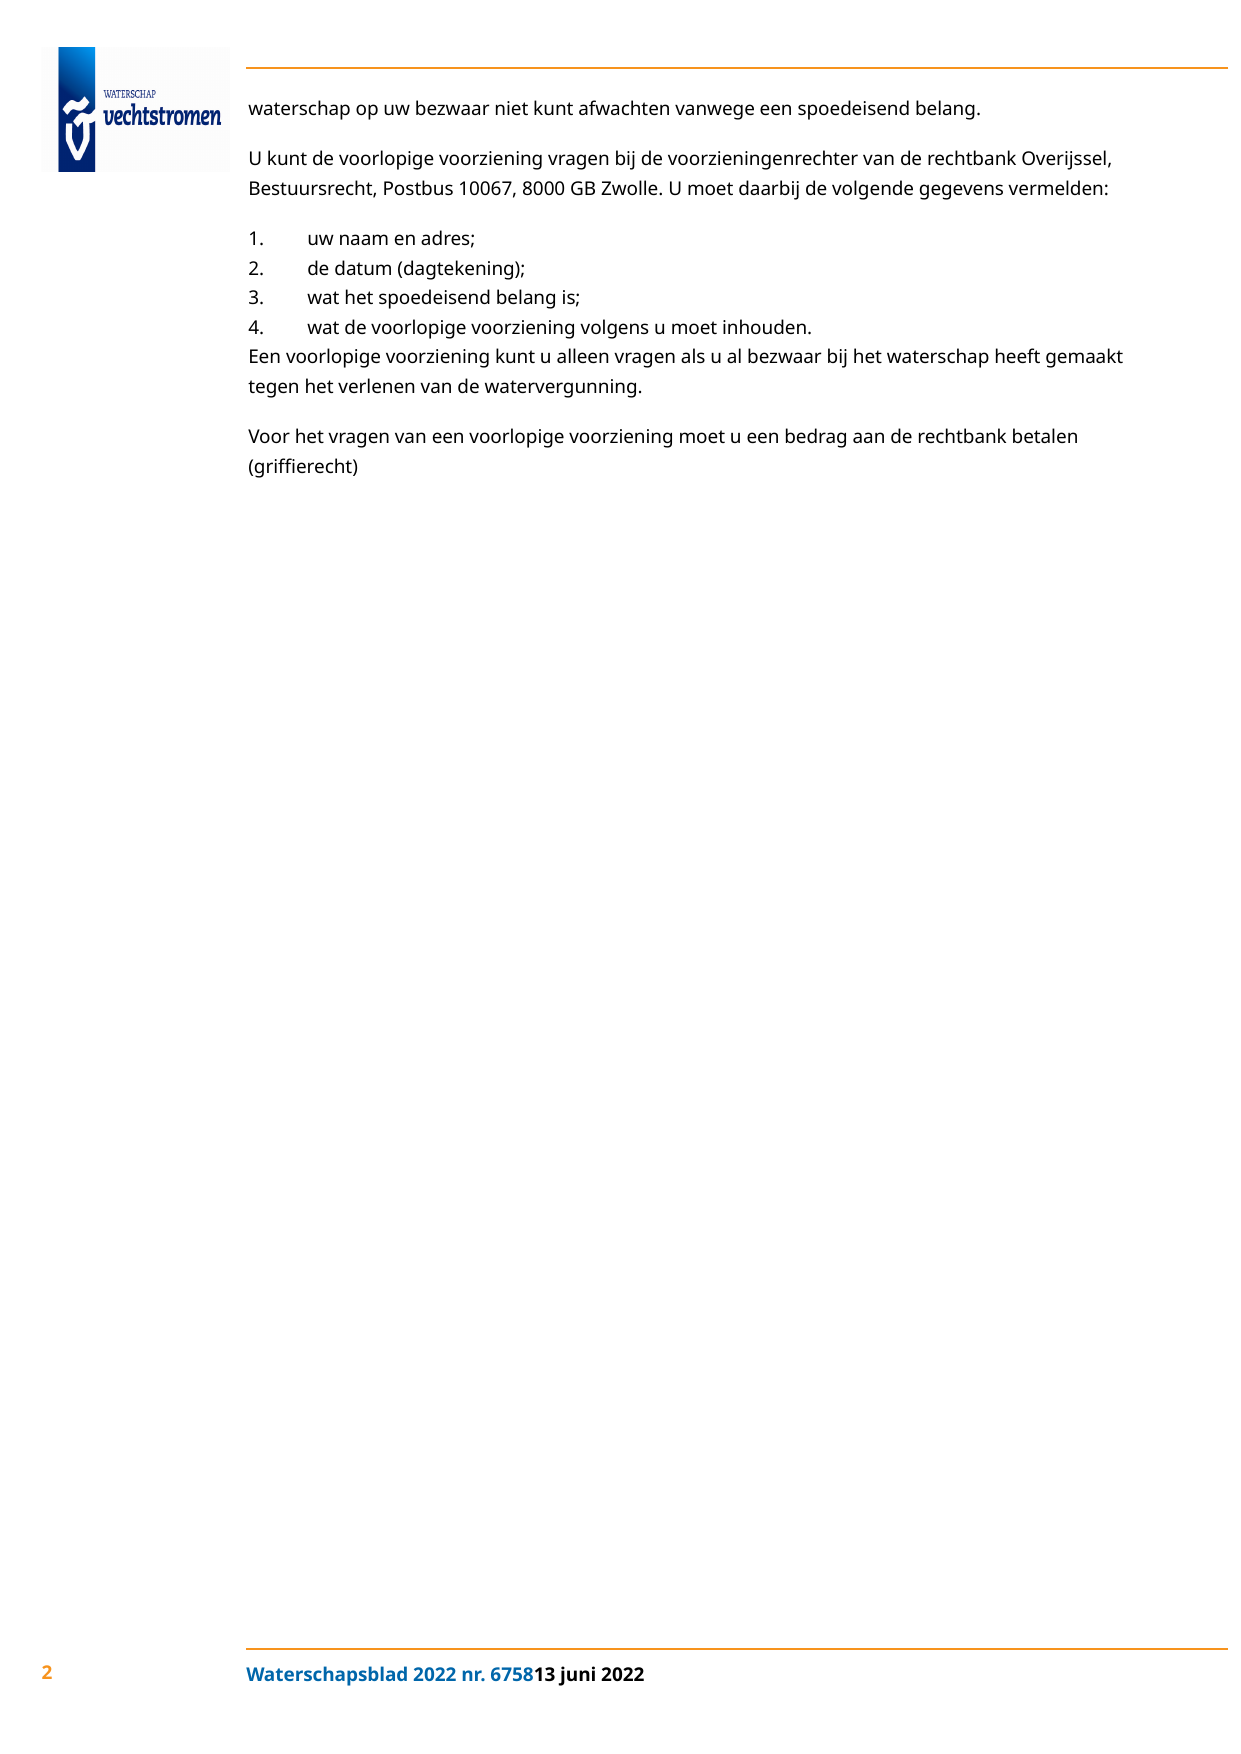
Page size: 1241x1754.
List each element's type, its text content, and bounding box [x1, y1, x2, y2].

text Een voorlopige voorziening kunt u alleen vragen als u al bezwaar bij het waterschap heeft gemaakt tegen het verlenen van de watervergunning. [248, 343, 1152, 399]
text Voor het vragen van een voorlopige voorziening moet u een bedrag aan de rechtbank betalen (griffierecht) [248, 423, 1152, 479]
list wat de voorlopige voorziening volgens u moet inhouden. [248, 314, 1152, 340]
list wat het spoedeisend belang is; [248, 284, 1152, 310]
text waterschap op uw bezwaar niet kunt afwachten vanwege een spoedeisend belang. [248, 95, 1152, 121]
list de datum (dagtekening); [248, 255, 1152, 281]
list uw naam en adres; [248, 225, 1152, 251]
picture [41, 47, 231, 172]
text U kunt de voorlopige voorziening vragen bij de voorzieningenrechter van de rechtbank Overijssel, Bestuursrecht, Postbus 10067, 8000 GB Zwolle. U moet daarbij de volgende gegevens vermelden: [248, 145, 1152, 201]
